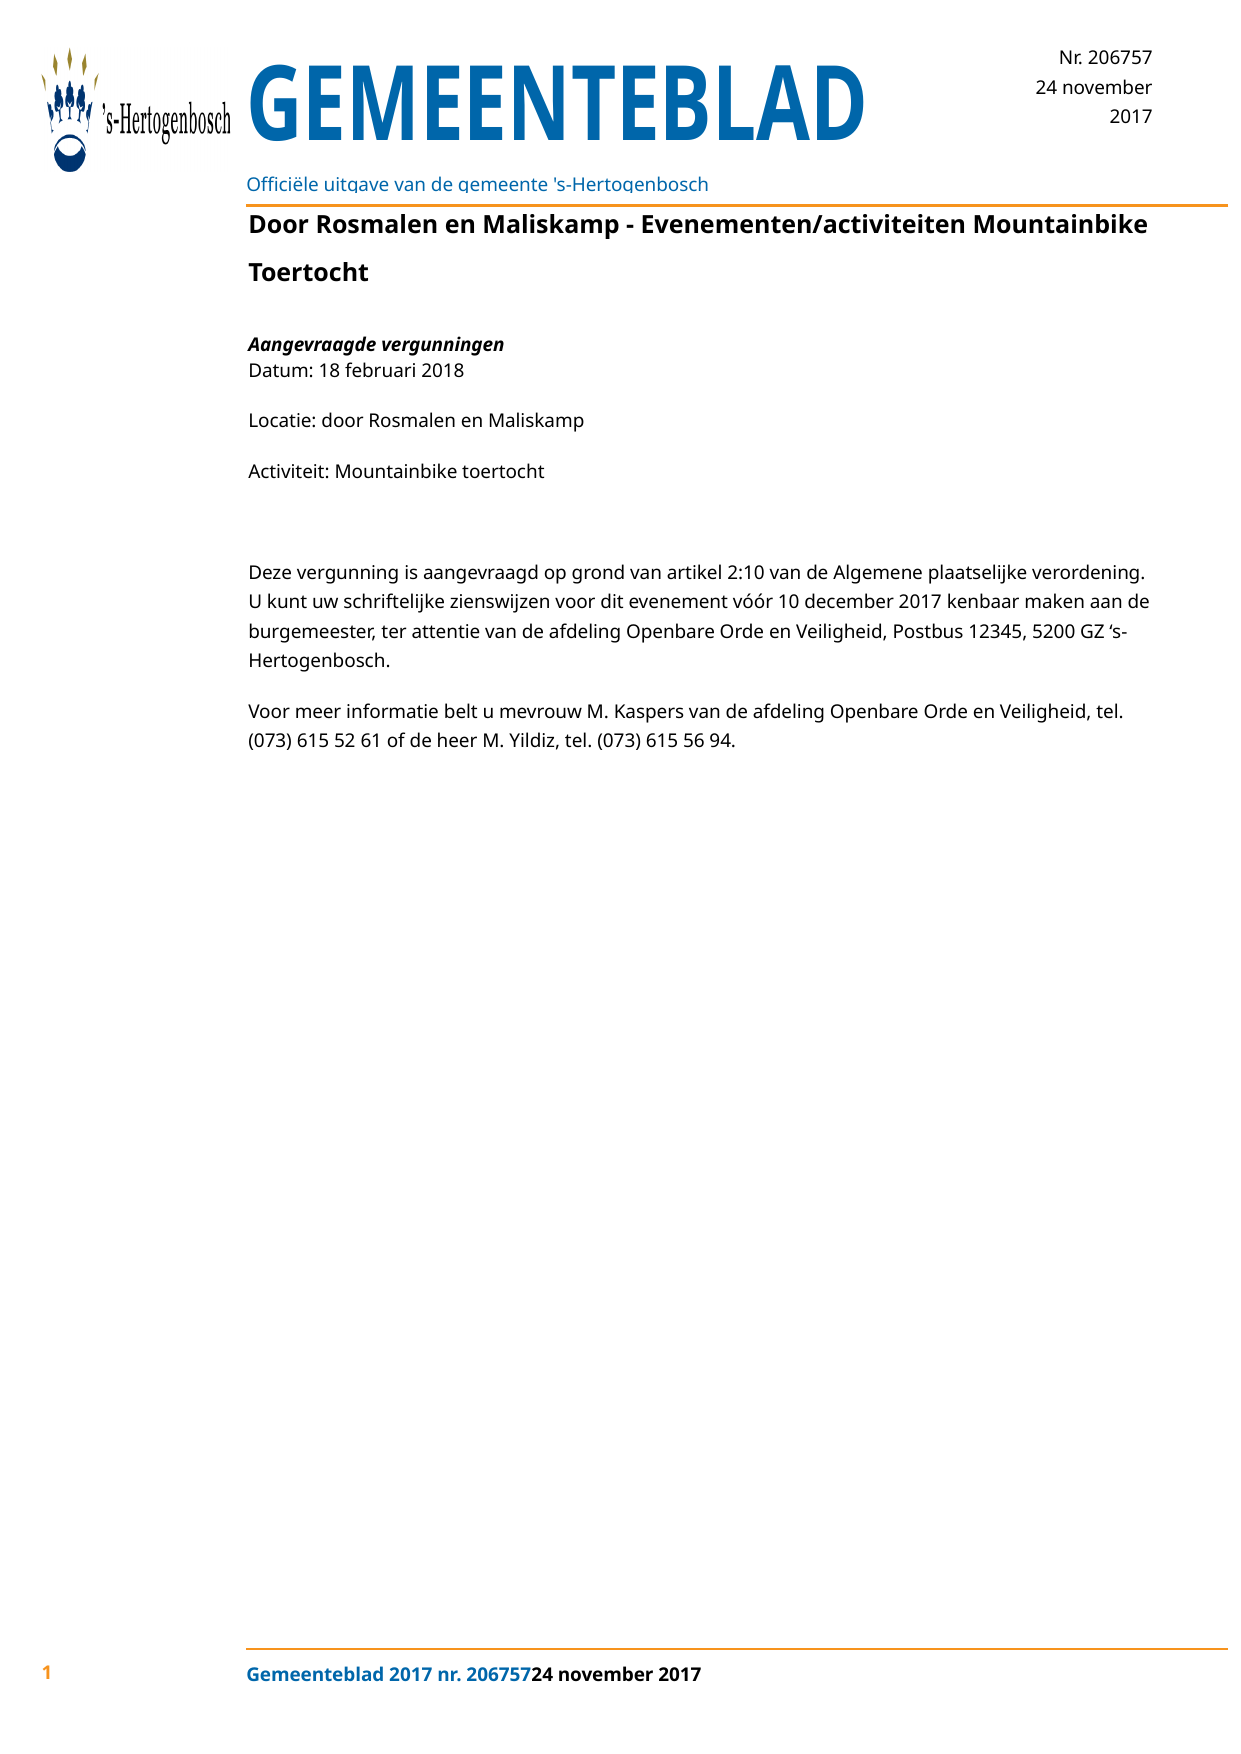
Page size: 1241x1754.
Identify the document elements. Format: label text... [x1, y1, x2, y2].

text Activiteit: Mountainbike toertocht [248, 458, 1152, 484]
text Aangevraagde vergunningen [248, 331, 1152, 357]
text Door Rosmalen en Maliskamp - Evenementen/activiteiten Mountainbike Toertocht [248, 207, 1152, 288]
text Locatie: door Rosmalen en Maliskamp [248, 408, 1152, 433]
text Datum: 18 februari 2018 [248, 357, 1152, 383]
text Deze vergunning is aangevraagd op grond van artikel 2:10 van de Algemene plaatselijke verordening. U kunt uw schriftelijke zienswijzen voor dit evenement vóór 10 december 2017 kenbaar maken aan de burgemeester, ter attentie van de afdeling Openbare Orde en Veiligheid, Postbus 12345, 5200 GZ ‘s-Hertogenbosch. [248, 559, 1152, 673]
text Voor meer informatie belt u mevrouw M. Kaspers van de afdeling Openbare Orde en Veiligheid, tel. (073) 615 52 61 of de heer M. Yildiz, tel. (073) 615 56 94. [248, 698, 1152, 753]
picture [41, 47, 231, 172]
